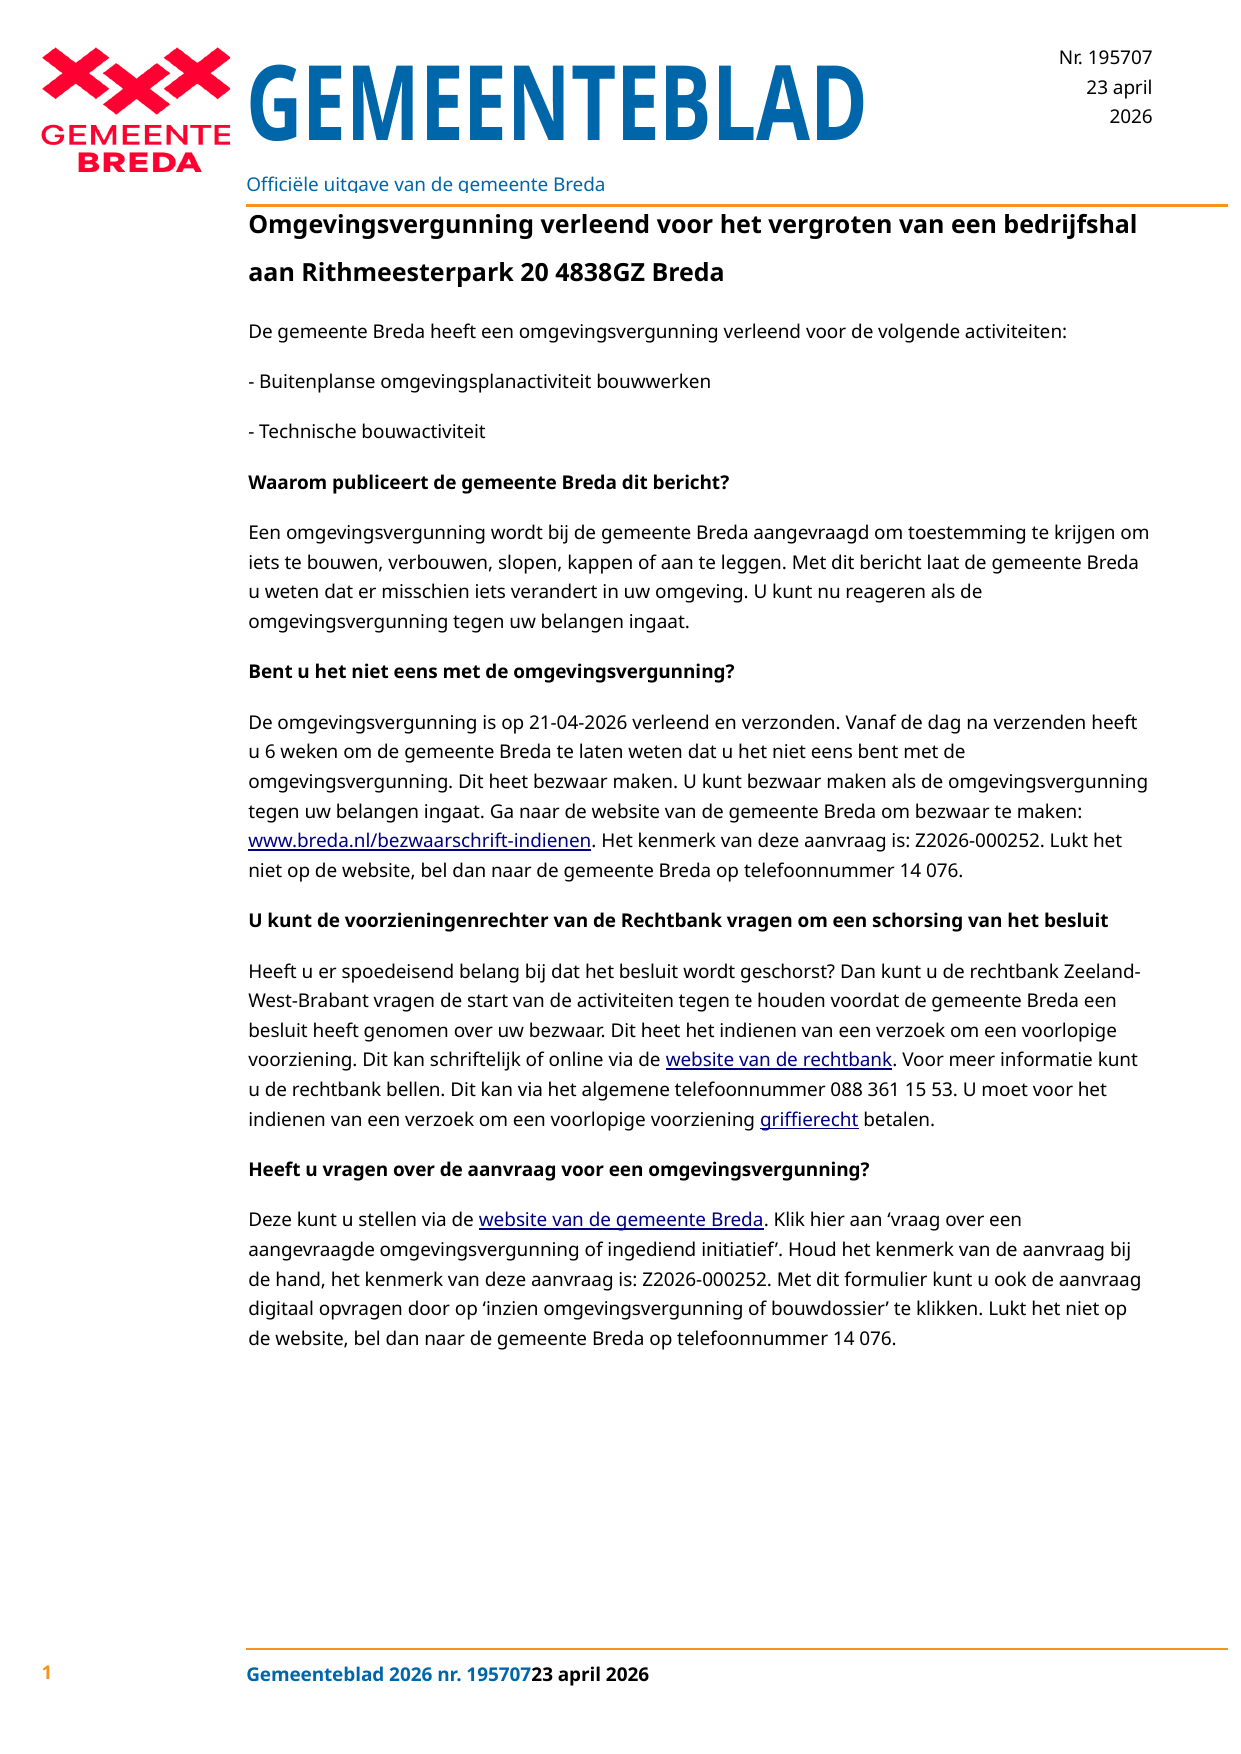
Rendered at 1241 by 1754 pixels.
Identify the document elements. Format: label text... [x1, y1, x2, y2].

text Waarom publiceert de gemeente Breda dit bericht? [248, 469, 1152, 495]
text Deze kunt u stellen via de website van de gemeente Breda. Klik hier aan ‘vraag over een aangevraagde omgevingsvergunning of ingediend initiatief’. Houd het kenmerk van de aanvraag bij de hand, het kenmerk van deze aanvraag is: Z2026-000252. Met dit formulier kunt u ook de aanvraag digitaal opvragen door op ‘inzien omgevingsvergunning of bouwdossier’ te klikken. Lukt het niet op de website, bel dan naar de gemeente Breda op telefoonnummer 14 076. [248, 1207, 1152, 1351]
text U kunt de voorzieningenrechter van de Rechtbank vragen om een schorsing van het besluit [248, 907, 1152, 933]
text Heeft u vragen over de aanvraag voor een omgevingsvergunning? [248, 1156, 1152, 1182]
text Heeft u er spoedeisend belang bij dat het besluit wordt geschorst? Dan kunt u de rechtbank Zeeland-West-Brabant vragen de start van de activiteiten tegen te houden voordat de gemeente Breda een besluit heeft genomen over uw bezwaar. Dit heet het indienen van een verzoek om een voorlopige voorziening. Dit kan schriftelijk of online via de website van de rechtbank. Voor meer informatie kunt u de rechtbank bellen. Dit kan via het algemene telefoonnummer 088 361 15 53. U moet voor het indienen van een verzoek om een voorlopige voorziening griffierecht betalen. [248, 958, 1152, 1132]
text - Buitenplanse omgevingsplanactiviteit bouwwerken [248, 368, 1152, 394]
text - Technische bouwactiviteit [248, 419, 1152, 444]
picture [41, 47, 231, 172]
text De gemeente Breda heeft een omgevingsvergunning verleend voor de volgende activiteiten: [248, 318, 1152, 344]
text Bent u het niet eens met de omgevingsvergunning? [248, 659, 1152, 684]
text Omgevingsvergunning verleend voor het vergroten van een bedrijfshal aan Rithmeesterpark 20 4838GZ Breda [248, 207, 1152, 288]
text De omgevingsvergunning is op 21-04-2026 verleend en verzonden. Vanaf de dag na verzenden heeft u 6 weken om de gemeente Breda te laten weten dat u het niet eens bent met de omgevingsvergunning. Dit heet bezwaar maken. U kunt bezwaar maken als de omgevingsvergunning tegen uw belangen ingaat. Ga naar de website van de gemeente Breda om bezwaar te maken: www.breda.nl/bezwaarschrift-indienen. Het kenmerk van deze aanvraag is: Z2026-000252. Lukt het niet op de website, bel dan naar de gemeente Breda op telefoonnummer 14 076. [248, 709, 1152, 883]
text Een omgevingsvergunning wordt bij de gemeente Breda aangevraagd om toestemming te krijgen om iets te bouwen, verbouwen, slopen, kappen of aan te leggen. Met dit bericht laat de gemeente Breda u weten dat er misschien iets verandert in uw omgeving. U kunt nu reageren als de omgevingsvergunning tegen uw belangen ingaat. [248, 519, 1152, 634]
